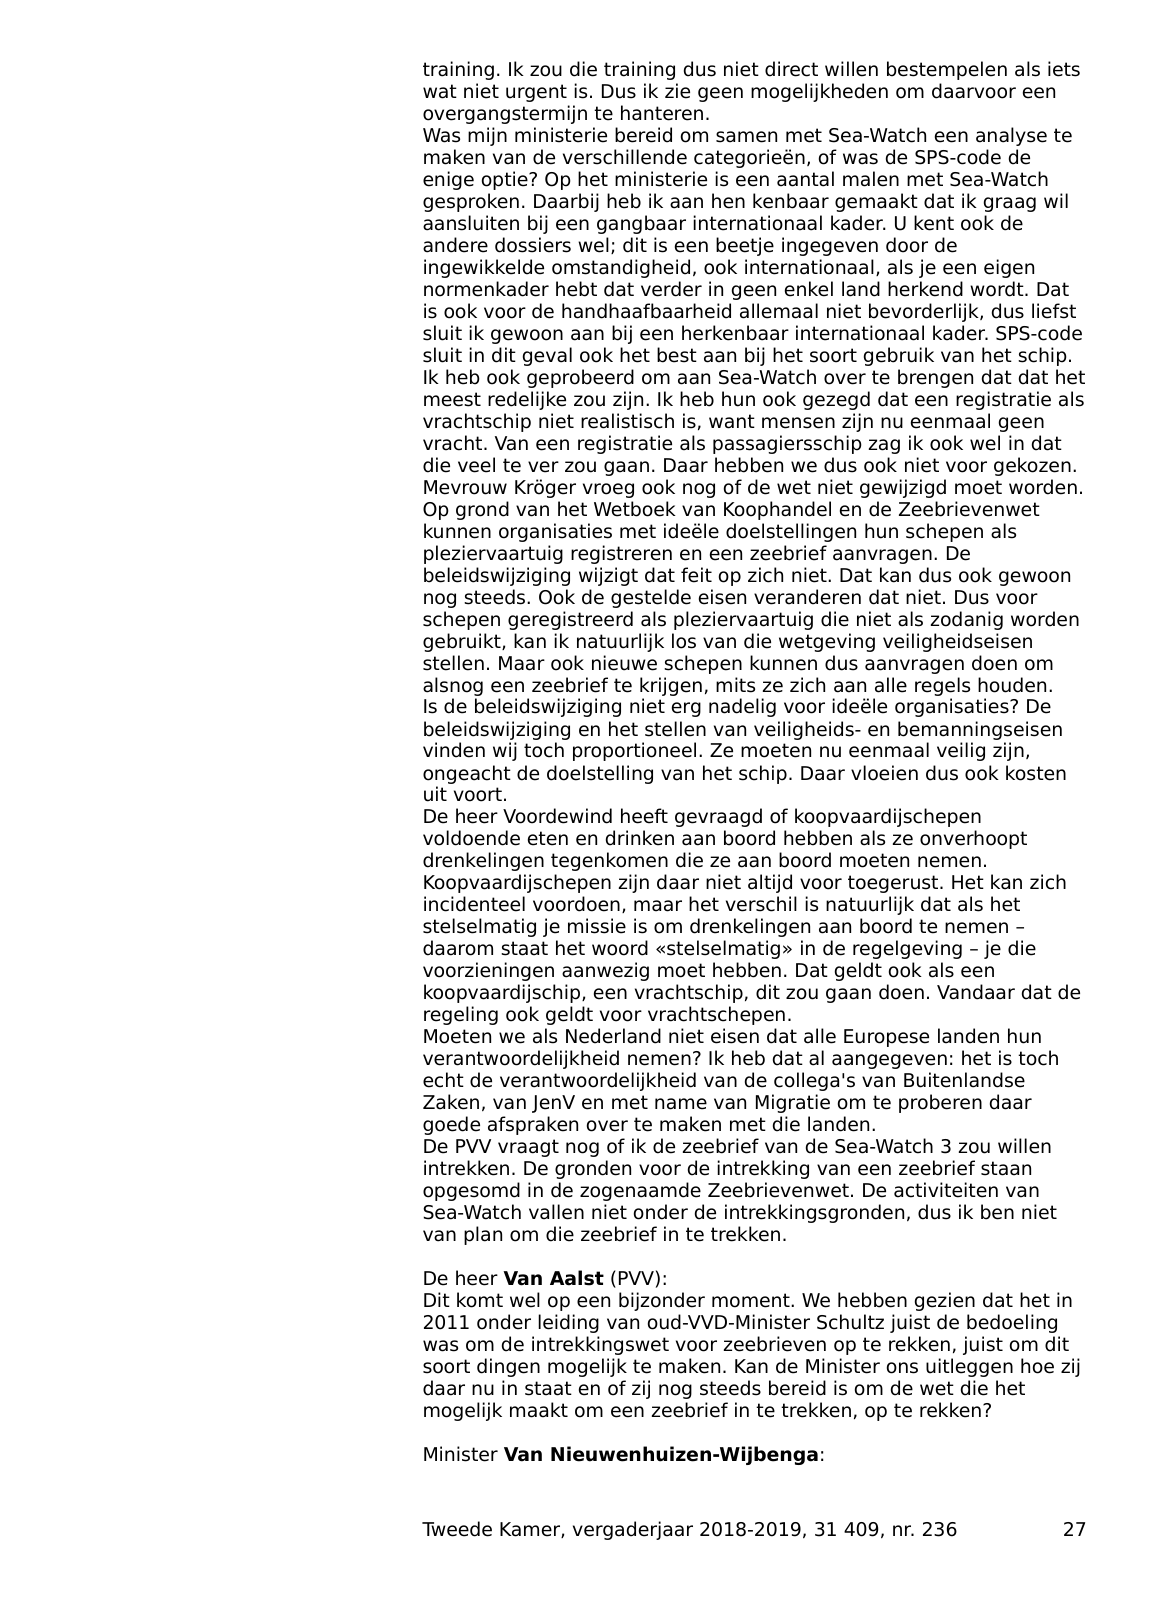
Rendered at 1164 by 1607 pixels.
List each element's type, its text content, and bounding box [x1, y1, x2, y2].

text De heer Van Aalst (PVV): [422, 1268, 1087, 1290]
text De heer Voordewind heeft gevraagd of koopvaardijschepen voldoende eten en drinken aan boord hebben als ze onverhoopt drenkelingen tegenkomen die ze aan boord moeten nemen. Koopvaardijschepen zijn daar niet altijd voor toegerust. Het kan zich incidenteel voordoen, maar het verschil is natuurlijk dat als het stelselmatig je missie is om drenkelingen aan boord te nemen – daarom staat het woord «stelselmatig» in de regelgeving – je die voorzieningen aanwezig moet hebben. Dat geldt ook als een koopvaardijschip, een vrachtschip, dit zou gaan doen. Vandaar dat de regeling ook geldt voor vrachtschepen. [422, 806, 1087, 1026]
text De PVV vraagt nog of ik de zeebrief van de Sea-Watch 3 zou willen intrekken. De gronden voor de intrekking van een zeebrief staan opgesomd in de zogenaamde Zeebrievenwet. De activiteiten van Sea-Watch vallen niet onder de intrekkingsgronden, dus ik ben niet van plan om die zeebrief in te trekken. [422, 1136, 1087, 1246]
text Moeten we als Nederland niet eisen dat alle Europese landen hun verantwoordelijkheid nemen? Ik heb dat al aangegeven: het is toch echt de verantwoordelijkheid van de collega's van Buitenlandse Zaken, van JenV en met name van Migratie om te proberen daar goede afspraken over te maken met die landen. [422, 1026, 1087, 1136]
text training. Ik zou die training dus niet direct willen bestempelen als iets wat niet urgent is. Dus ik zie geen mogelijkheden om daarvoor een overgangstermijn te hanteren. [422, 59, 1087, 125]
text Is de beleidswijziging niet erg nadelig voor ideële organisaties? De beleidswijziging en het stellen van veiligheids- en bemanningseisen vinden wij toch proportioneel. Ze moeten nu eenmaal veilig zijn, ongeacht de doelstelling van het schip. Daar vloeien dus ook kosten uit voort. [422, 696, 1087, 806]
text Was mijn ministerie bereid om samen met Sea-Watch een analyse te maken van de verschillende categorieën, of was de SPS-code de enige optie? Op het ministerie is een aantal malen met Sea-Watch gesproken. Daarbij heb ik aan hen kenbaar gemaakt dat ik graag wil aansluiten bij een gangbaar internationaal kader. U kent ook de andere dossiers wel; dit is een beetje ingegeven door de ingewikkelde omstandigheid, ook internationaal, als je een eigen normenkader hebt dat verder in geen enkel land herkend wordt. Dat is ook voor de handhaafbaarheid allemaal niet bevorderlijk, dus liefst sluit ik gewoon aan bij een herkenbaar internationaal kader. SPS-code sluit in dit geval ook het best aan bij het soort gebruik van het schip. Ik heb ook geprobeerd om aan Sea-Watch over te brengen dat dat het meest redelijke zou zijn. Ik heb hun ook gezegd dat een registratie als vrachtschip niet realistisch is, want mensen zijn nu eenmaal geen vracht. Van een registratie als passagiersschip zag ik ook wel in dat die veel te ver zou gaan. Daar hebben we dus ook niet voor gekozen. [422, 125, 1087, 477]
text Minister Van Nieuwenhuizen-Wijbenga: [422, 1444, 1087, 1466]
text Mevrouw Kröger vroeg ook nog of de wet niet gewijzigd moet worden. Op grond van het Wetboek van Koophandel en de Zeebrievenwet kunnen organisaties met ideële doelstellingen hun schepen als pleziervaartuig registreren en een zeebrief aanvragen. De beleidswijziging wijzigt dat feit op zich niet. Dat kan dus ook gewoon nog steeds. Ook de gestelde eisen veranderen dat niet. Dus voor schepen geregistreerd als pleziervaartuig die niet als zodanig worden gebruikt, kan ik natuurlijk los van die wetgeving veiligheidseisen stellen. Maar ook nieuwe schepen kunnen dus aanvragen doen om alsnog een zeebrief te krijgen, mits ze zich aan alle regels houden. [422, 477, 1087, 696]
text Dit komt wel op een bijzonder moment. We hebben gezien dat het in 2011 onder leiding van oud-VVD-Minister Schultz juist de bedoeling was om de intrekkingswet voor zeebrieven op te rekken, juist om dit soort dingen mogelijk te maken. Kan de Minister ons uitleggen hoe zij daar nu in staat en of zij nog steeds bereid is om de wet die het mogelijk maakt om een zeebrief in te trekken, op te rekken? [422, 1290, 1087, 1422]
